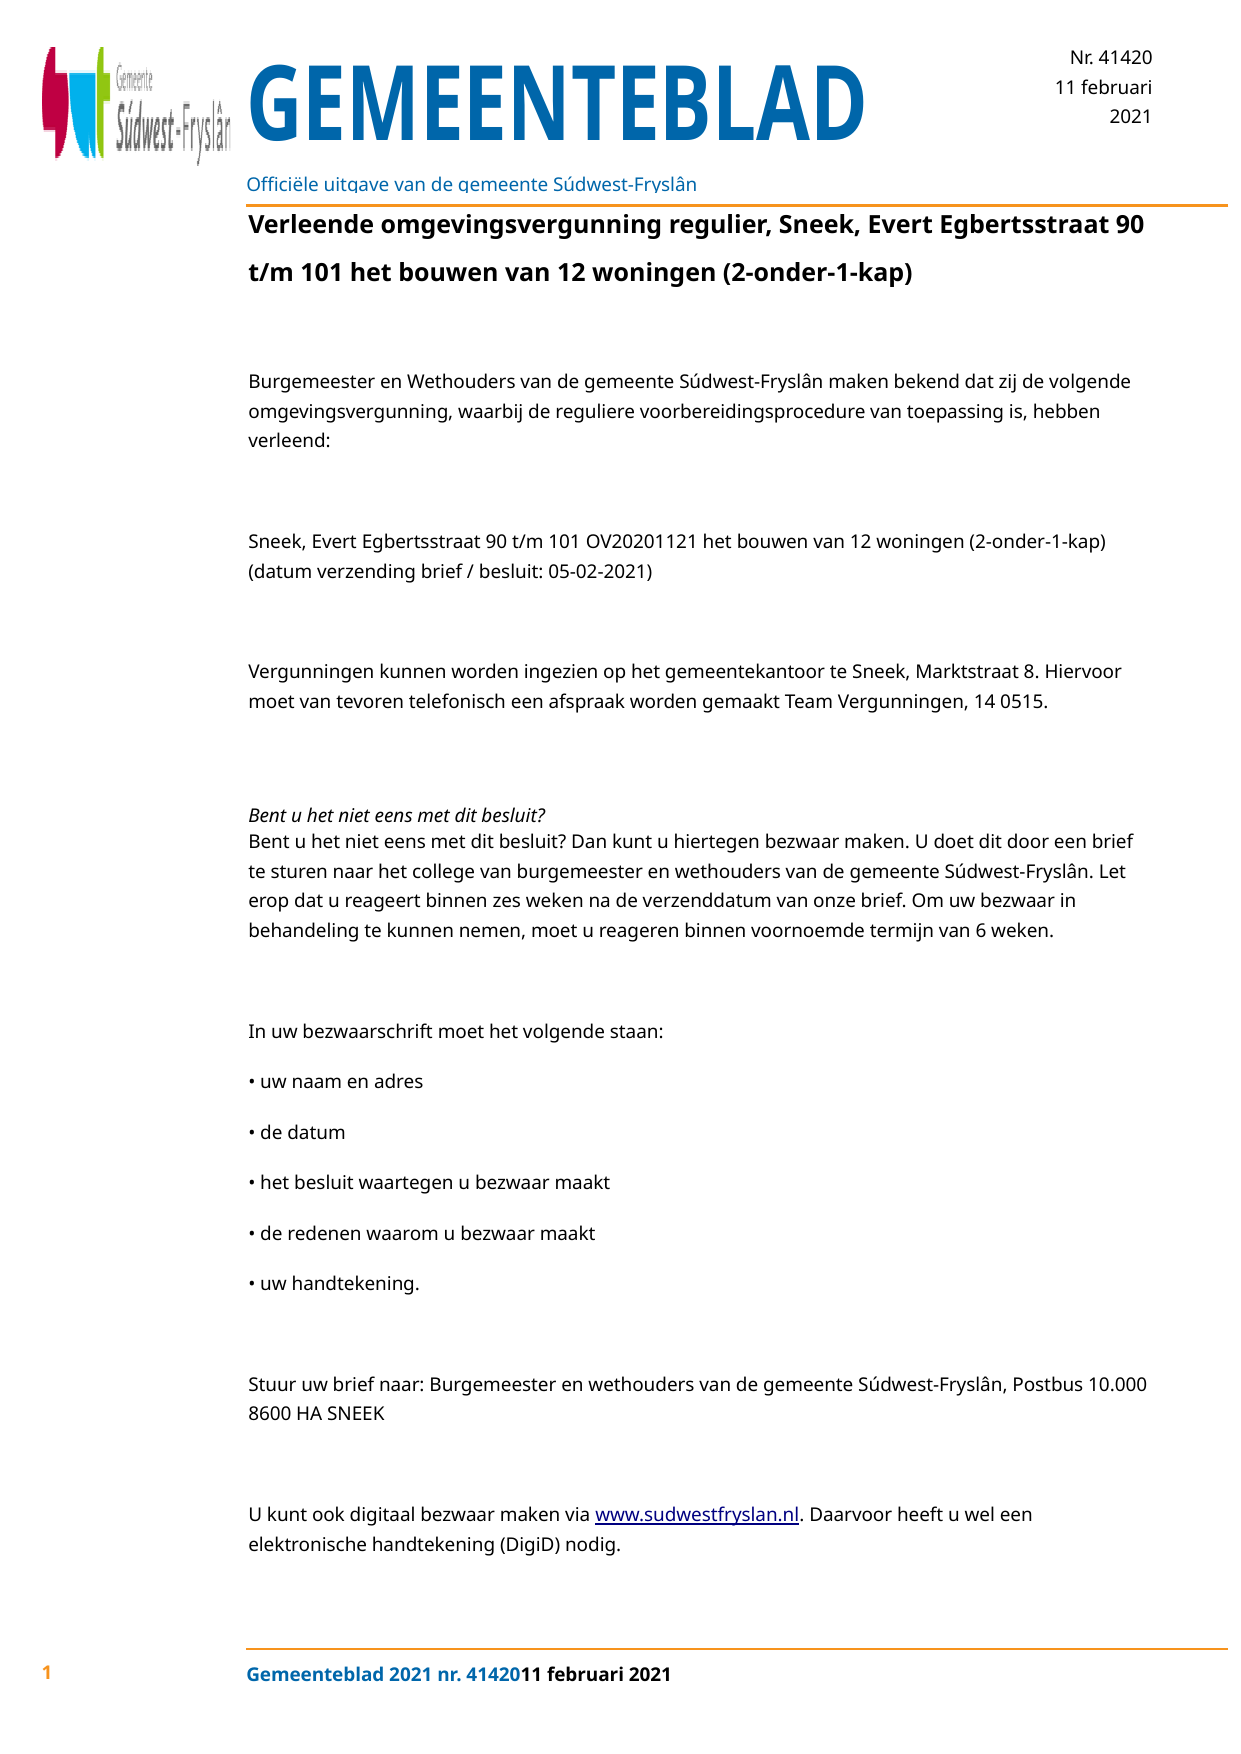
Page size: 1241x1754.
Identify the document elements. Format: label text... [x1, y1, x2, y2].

text Stuur uw brief naar: Burgemeester en wethouders van de gemeente Súdwest-Fryslân, Postbus 10.000 8600 HA SNEEK [248, 1371, 1152, 1426]
text Sneek, Evert Egbertsstraat 90 t/m 101 OV20201121 het bouwen van 12 woningen (2-onder-1-kap) (datum verzending brief / besluit: 05-02-2021) [248, 528, 1152, 584]
text In uw bezwaarschrift moet het volgende staan: [248, 1018, 1152, 1044]
text Burgemeester en Wethouders van de gemeente Súdwest-Fryslân maken bekend dat zij de volgende omgevingsvergunning, waarbij de reguliere voorbereidingsprocedure van toepassing is, hebben verleend: [248, 368, 1152, 453]
text Vergunningen kunnen worden ingezien op het gemeentekantoor te Sneek, Marktstraat 8. Hiervoor moet van tevoren telefonisch een afspraak worden gemaakt Team Vergunningen, 14 0515. [248, 659, 1152, 714]
text • uw handtekening. [248, 1270, 1152, 1296]
text • uw naam en adres [248, 1068, 1152, 1094]
text • het besluit waartegen u bezwaar maakt [248, 1169, 1152, 1195]
text • de datum [248, 1119, 1152, 1144]
picture [41, 47, 231, 172]
text Bent u het niet eens met dit besluit? Dan kunt u hiertegen bezwaar maken. U doet dit door een brief te sturen naar het college van burgemeester en wethouders van de gemeente Súdwest-Fryslân. Let erop dat u reageert binnen zes weken na de verzenddatum van onze brief. Om uw bezwaar in behandeling te kunnen nemen, moet u reageren binnen voornoemde termijn van 6 weken. [248, 828, 1152, 943]
text Verleende omgevingsvergunning regulier, Sneek, Evert Egbertsstraat 90 t/m 101 het bouwen van 12 woningen (2-onder-1-kap) [248, 207, 1152, 288]
text Bent u het niet eens met dit besluit? [248, 803, 1152, 828]
text • de redenen waarom u bezwaar maakt [248, 1220, 1152, 1245]
text U kunt ook digitaal bezwaar maken via www.sudwestfryslan.nl. Daarvoor heeft u wel een elektronische handtekening (DigiD) nodig. [248, 1501, 1152, 1557]
